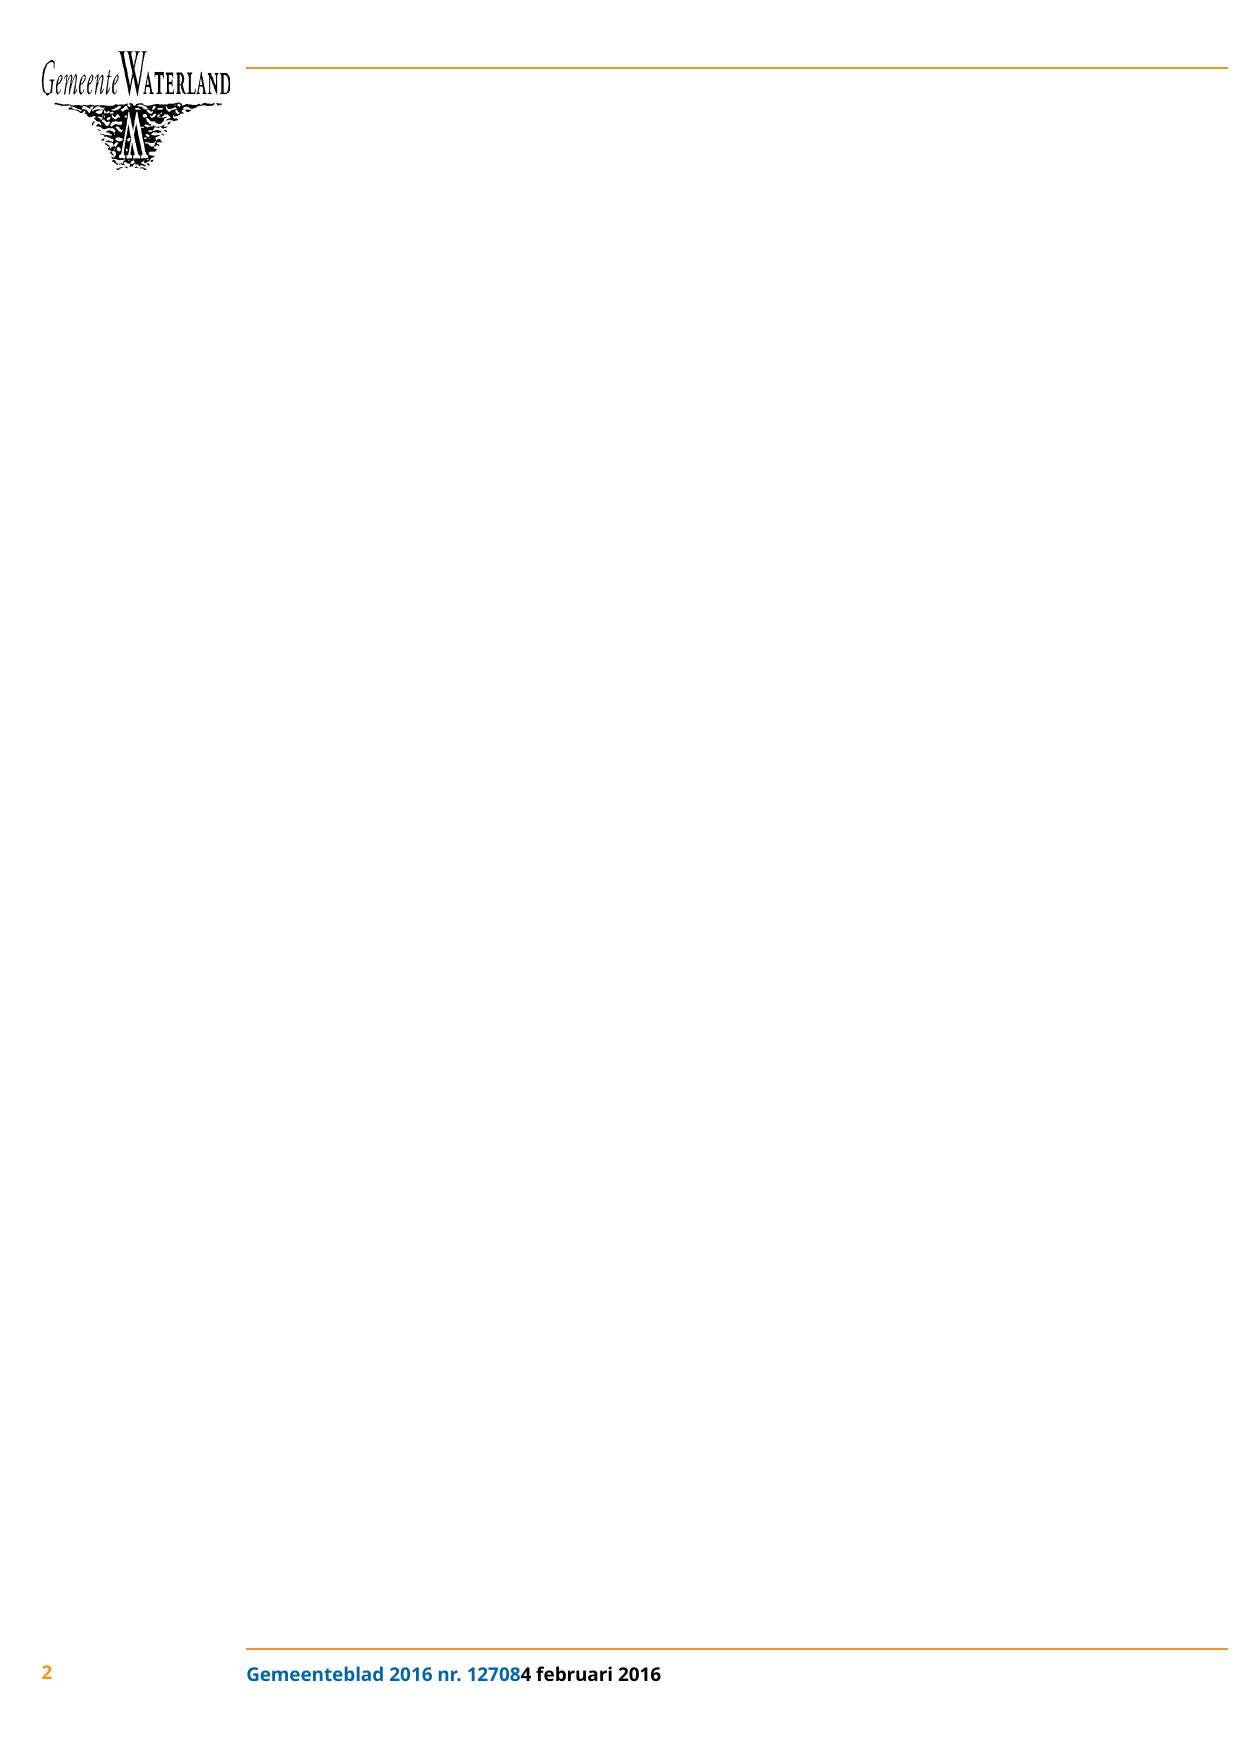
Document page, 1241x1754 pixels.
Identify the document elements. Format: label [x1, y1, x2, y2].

picture [41, 47, 231, 172]
